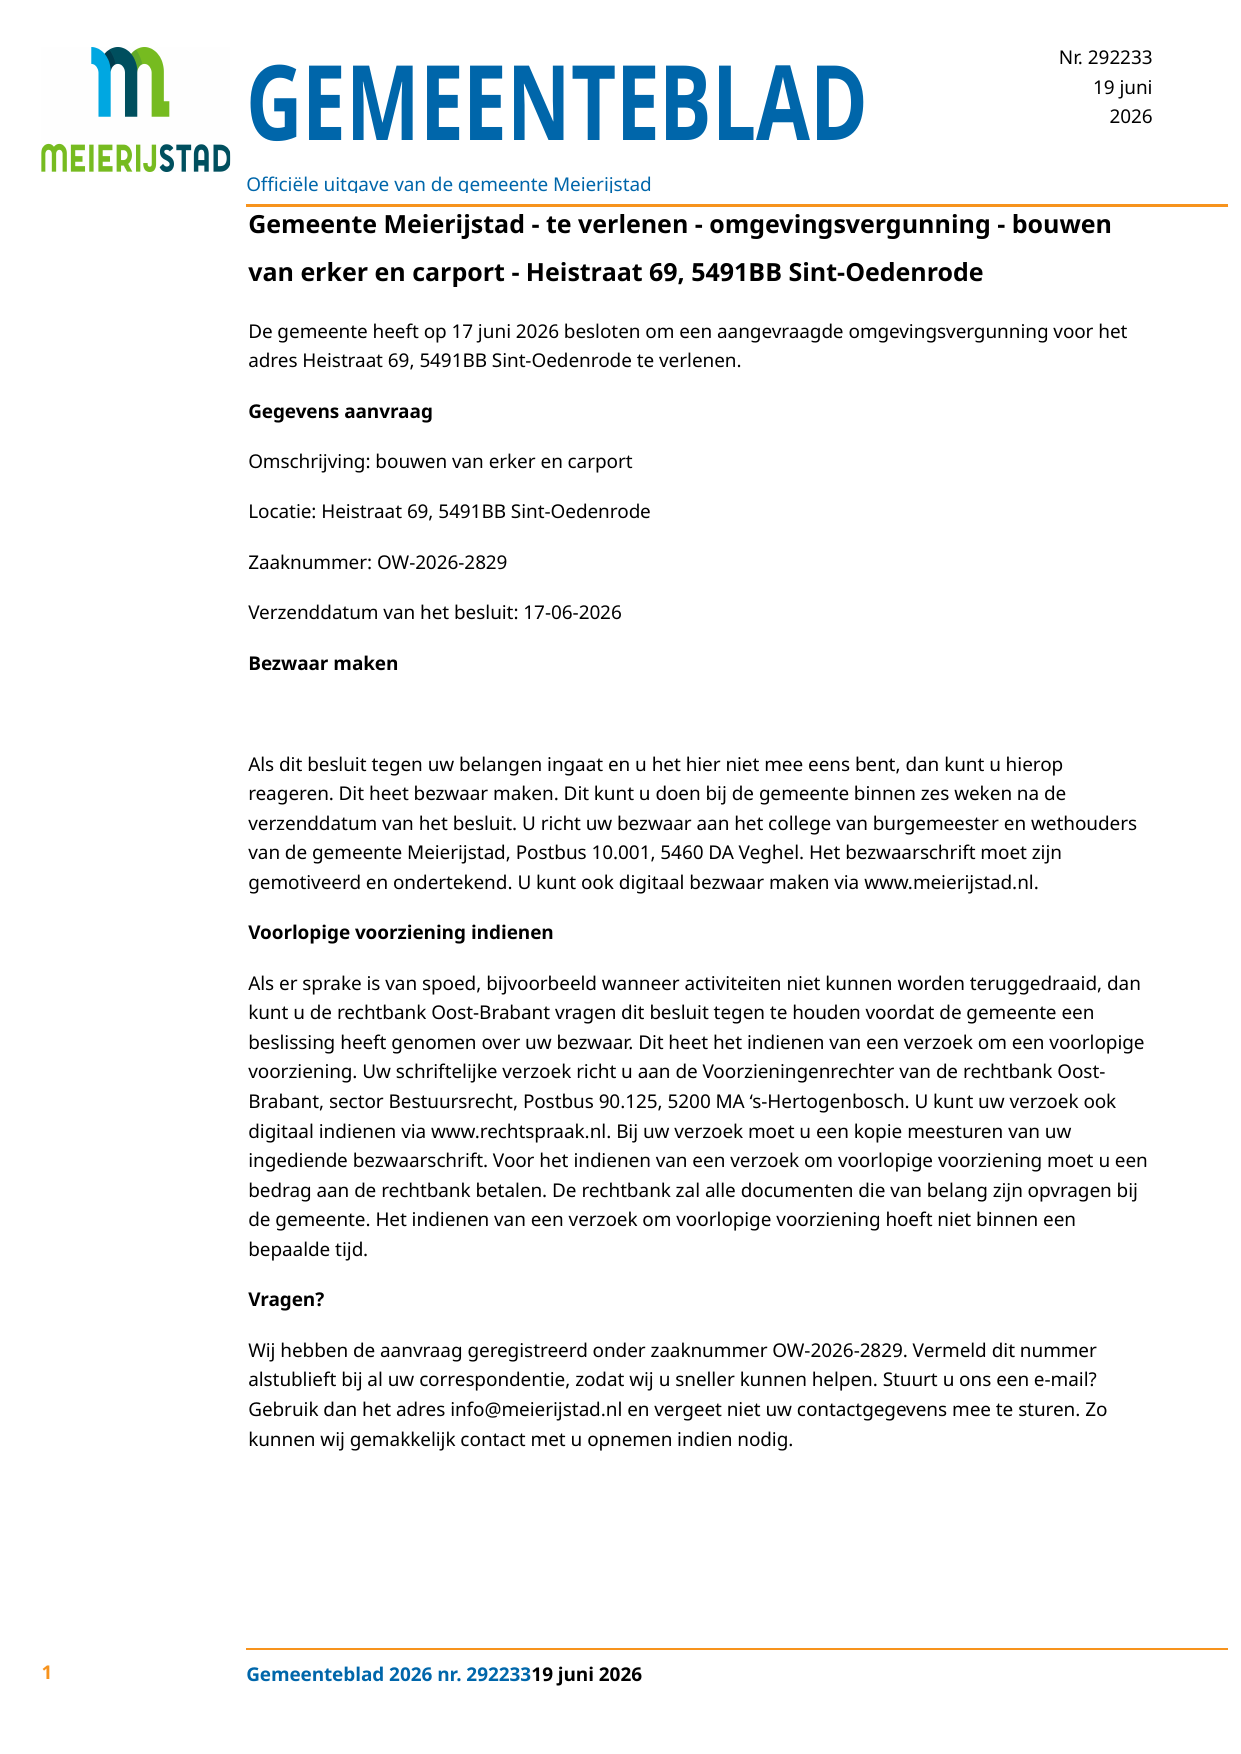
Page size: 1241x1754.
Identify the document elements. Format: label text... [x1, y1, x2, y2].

text Vragen? [248, 1287, 1152, 1312]
text Als dit besluit tegen uw belangen ingaat en u het hier niet mee eens bent, dan kunt u hierop reageren. Dit heet bezwaar maken. Dit kunt u doen bij de gemeente binnen zes weken na de verzenddatum van het besluit. U richt uw bezwaar aan het college van burgemeester en wethouders van de gemeente Meierijstad, Postbus 10.001, 5460 DA Veghel. Het bezwaarschrift moet zijn gemotiveerd en ondertekend. U kunt ook digitaal bezwaar maken via www.meierijstad.nl. [248, 751, 1152, 895]
text Wij hebben de aanvraag geregistreerd onder zaaknummer OW-2026-2829. Vermeld dit nummer alstublieft bij al uw correspondentie, zodat wij u sneller kunnen helpen. Stuurt u ons een e-mail? Gebruik dan het adres info@meierijstad.nl en vergeet niet uw contactgegevens mee te sturen. Zo kunnen wij gemakkelijk contact met u opnemen indien nodig. [248, 1337, 1152, 1452]
text Locatie: Heistraat 69, 5491BB Sint-Oedenrode [248, 499, 1152, 524]
text Bezwaar maken [248, 650, 1152, 676]
text Als er sprake is van spoed, bijvoorbeeld wanneer activiteiten niet kunnen worden teruggedraaid, dan kunt u de rechtbank Oost-Brabant vragen dit besluit tegen te houden voordat de gemeente een beslissing heeft genomen over uw bezwaar. Dit heet het indienen van een verzoek om een voorlopige voorziening. Uw schriftelijke verzoek richt u aan de Voorzieningenrechter van de rechtbank Oost-Brabant, sector Bestuursrecht, Postbus 90.125, 5200 MA ‘s-Hertogenbosch. U kunt uw verzoek ook digitaal indienen via www.rechtspraak.nl. Bij uw verzoek moet u een kopie meesturen van uw ingediende bezwaarschrift. Voor het indienen van een verzoek om voorlopige voorziening moet u een bedrag aan de rechtbank betalen. De rechtbank zal alle documenten die van belang zijn opvragen bij de gemeente. Het indienen van een verzoek om voorlopige voorziening hoeft niet binnen een bepaalde tijd. [248, 970, 1152, 1262]
text Zaaknummer: OW-2026-2829 [248, 549, 1152, 575]
text Omschrijving: bouwen van erker en carport [248, 448, 1152, 474]
text Gemeente Meierijstad - te verlenen - omgevingsvergunning - bouwen van erker en carport - Heistraat 69, 5491BB Sint-Oedenrode [248, 207, 1152, 288]
picture [41, 47, 231, 172]
text De gemeente heeft op 17 juni 2026 besloten om een aangevraagde omgevingsvergunning voor het adres Heistraat 69, 5491BB Sint-Oedenrode te verlenen. [248, 318, 1152, 373]
text Gegevens aanvraag [248, 398, 1152, 424]
text Voorlopige voorziening indienen [248, 919, 1152, 945]
text Verzenddatum van het besluit: 17-06-2026 [248, 599, 1152, 625]
